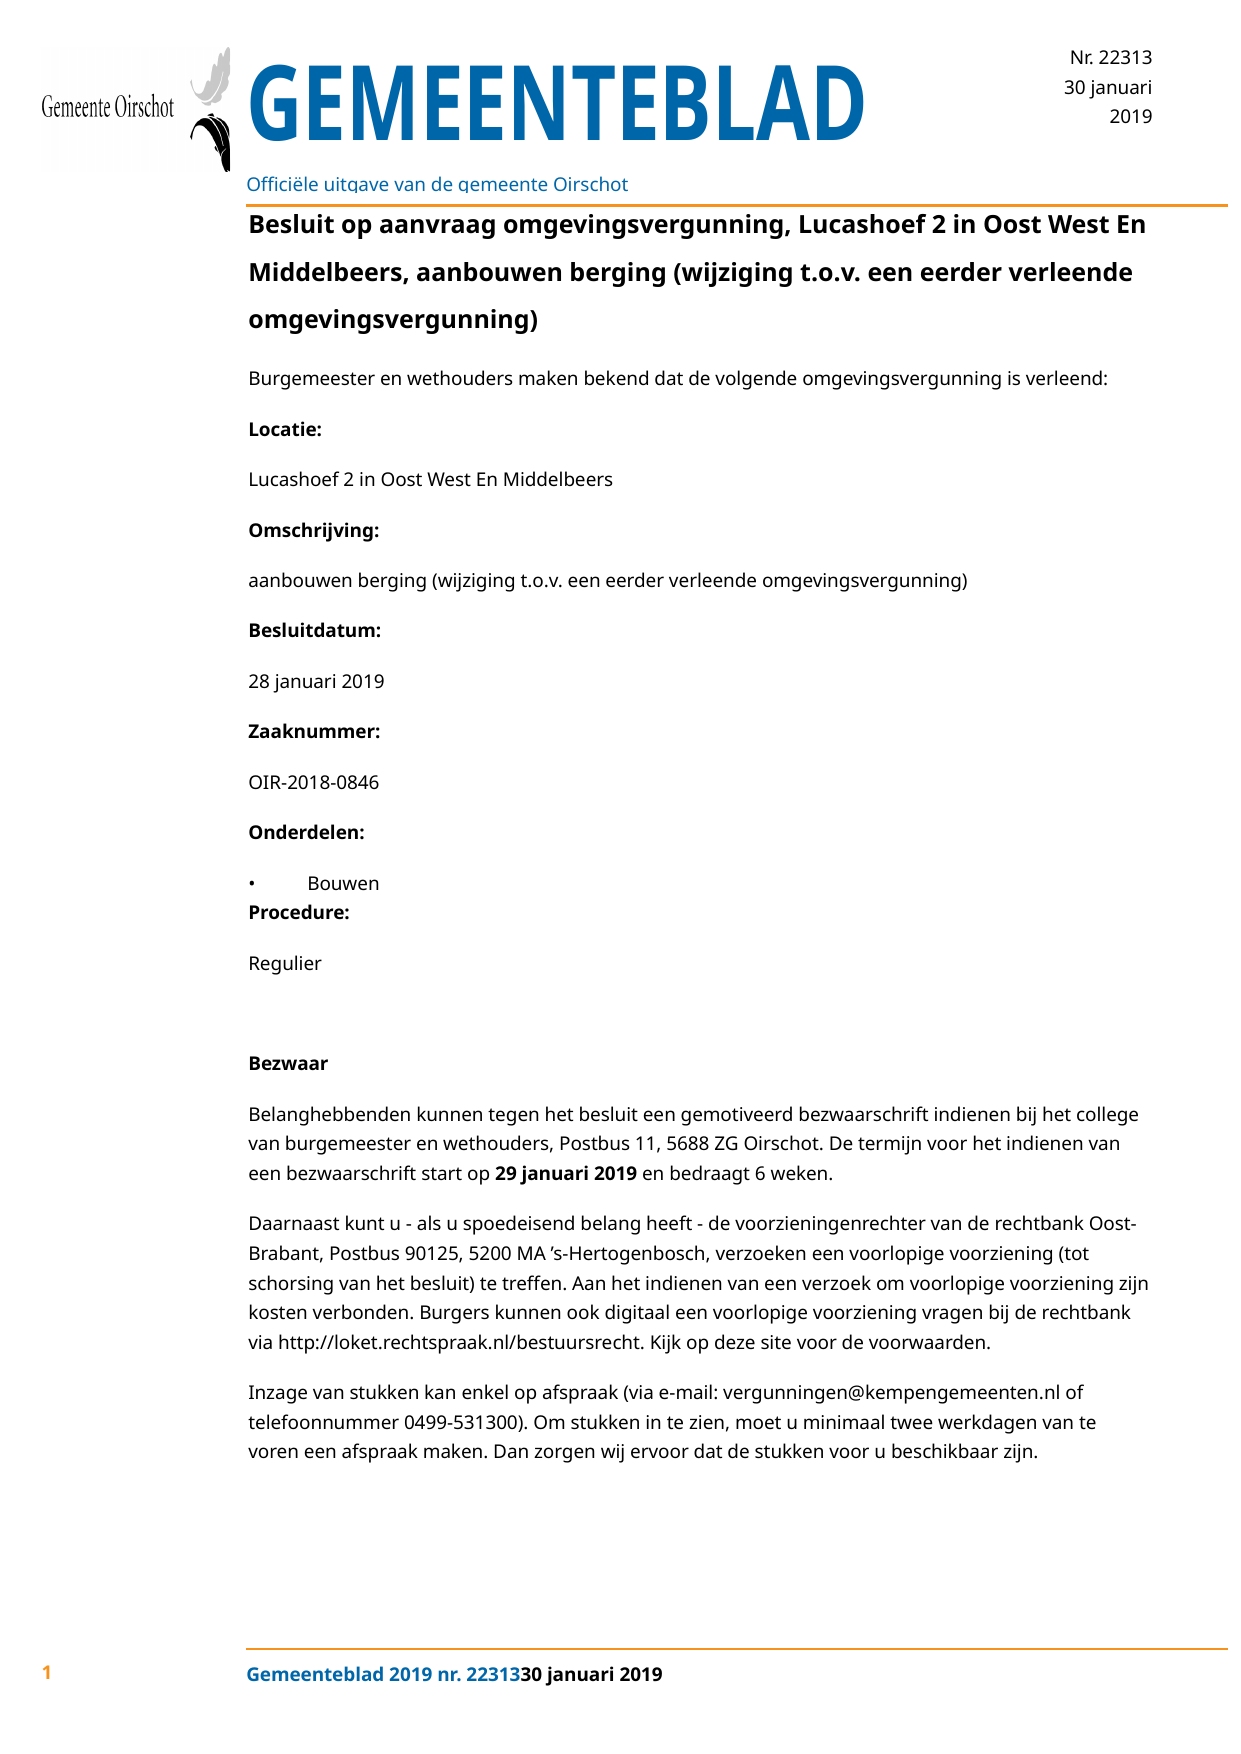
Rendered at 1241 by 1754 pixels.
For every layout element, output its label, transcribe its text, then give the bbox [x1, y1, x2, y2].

text Zaaknummer: [248, 718, 1152, 744]
text aanbouwen berging (wijziging t.o.v. een eerder verleende omgevingsvergunning) [248, 567, 1152, 593]
text Onderdelen: [248, 819, 1152, 845]
text Procedure: [248, 899, 1152, 925]
text Lucashoef 2 in Oost West En Middelbeers [248, 466, 1152, 492]
text OIR-2018-0846 [248, 769, 1152, 794]
text Locatie: [248, 416, 1152, 442]
picture [41, 47, 231, 172]
text Regulier [248, 950, 1152, 975]
text Omschrijving: [248, 517, 1152, 542]
text Inzage van stukken kan enkel op afspraak (via e-mail: vergunningen@kempengemeenten.nl of telefoonnummer 0499-531300). Om stukken in te zien, moet u minimaal twee werkdagen van te voren een afspraak maken. Dan zorgen wij ervoor dat de stukken voor u beschikbaar zijn. [248, 1379, 1152, 1464]
text Besluit op aanvraag omgevingsvergunning, Lucashoef 2 in Oost West En Middelbeers, aanbouwen berging (wijziging t.o.v. een eerder verleende omgevingsvergunning) [248, 207, 1152, 336]
text Besluitdatum: [248, 618, 1152, 643]
text Belanghebbenden kunnen tegen het besluit een gemotiveerd bezwaarschrift indienen bij het college van burgemeester en wethouders, Postbus 11, 5688 ZG Oirschot. De termijn voor het indienen van een bezwaarschrift start op 29 januari 2019 en bedraagt 6 weken. [248, 1101, 1152, 1186]
text Bezwaar [248, 1051, 1152, 1076]
text 28 januari 2019 [248, 668, 1152, 694]
text Daarnaast kunt u - als u spoedeisend belang heeft - de voorzieningenrechter van de rechtbank Oost-Brabant, Postbus 90125, 5200 MA ’s-Hertogenbosch, verzoeken een voorlopige voorziening (tot schorsing van het besluit) te treffen. Aan het indienen van een verzoek om voorlopige voorziening zijn kosten verbonden. Burgers kunnen ook digitaal een voorlopige voorziening vragen bij de rechtbank via http://loket.rechtspraak.nl/bestuursrecht. Kijk op deze site voor de voorwaarden. [248, 1211, 1152, 1354]
text Burgemeester en wethouders maken bekend dat de volgende omgevingsvergunning is verleend: [248, 366, 1152, 391]
list Bouwen [248, 870, 1152, 895]
